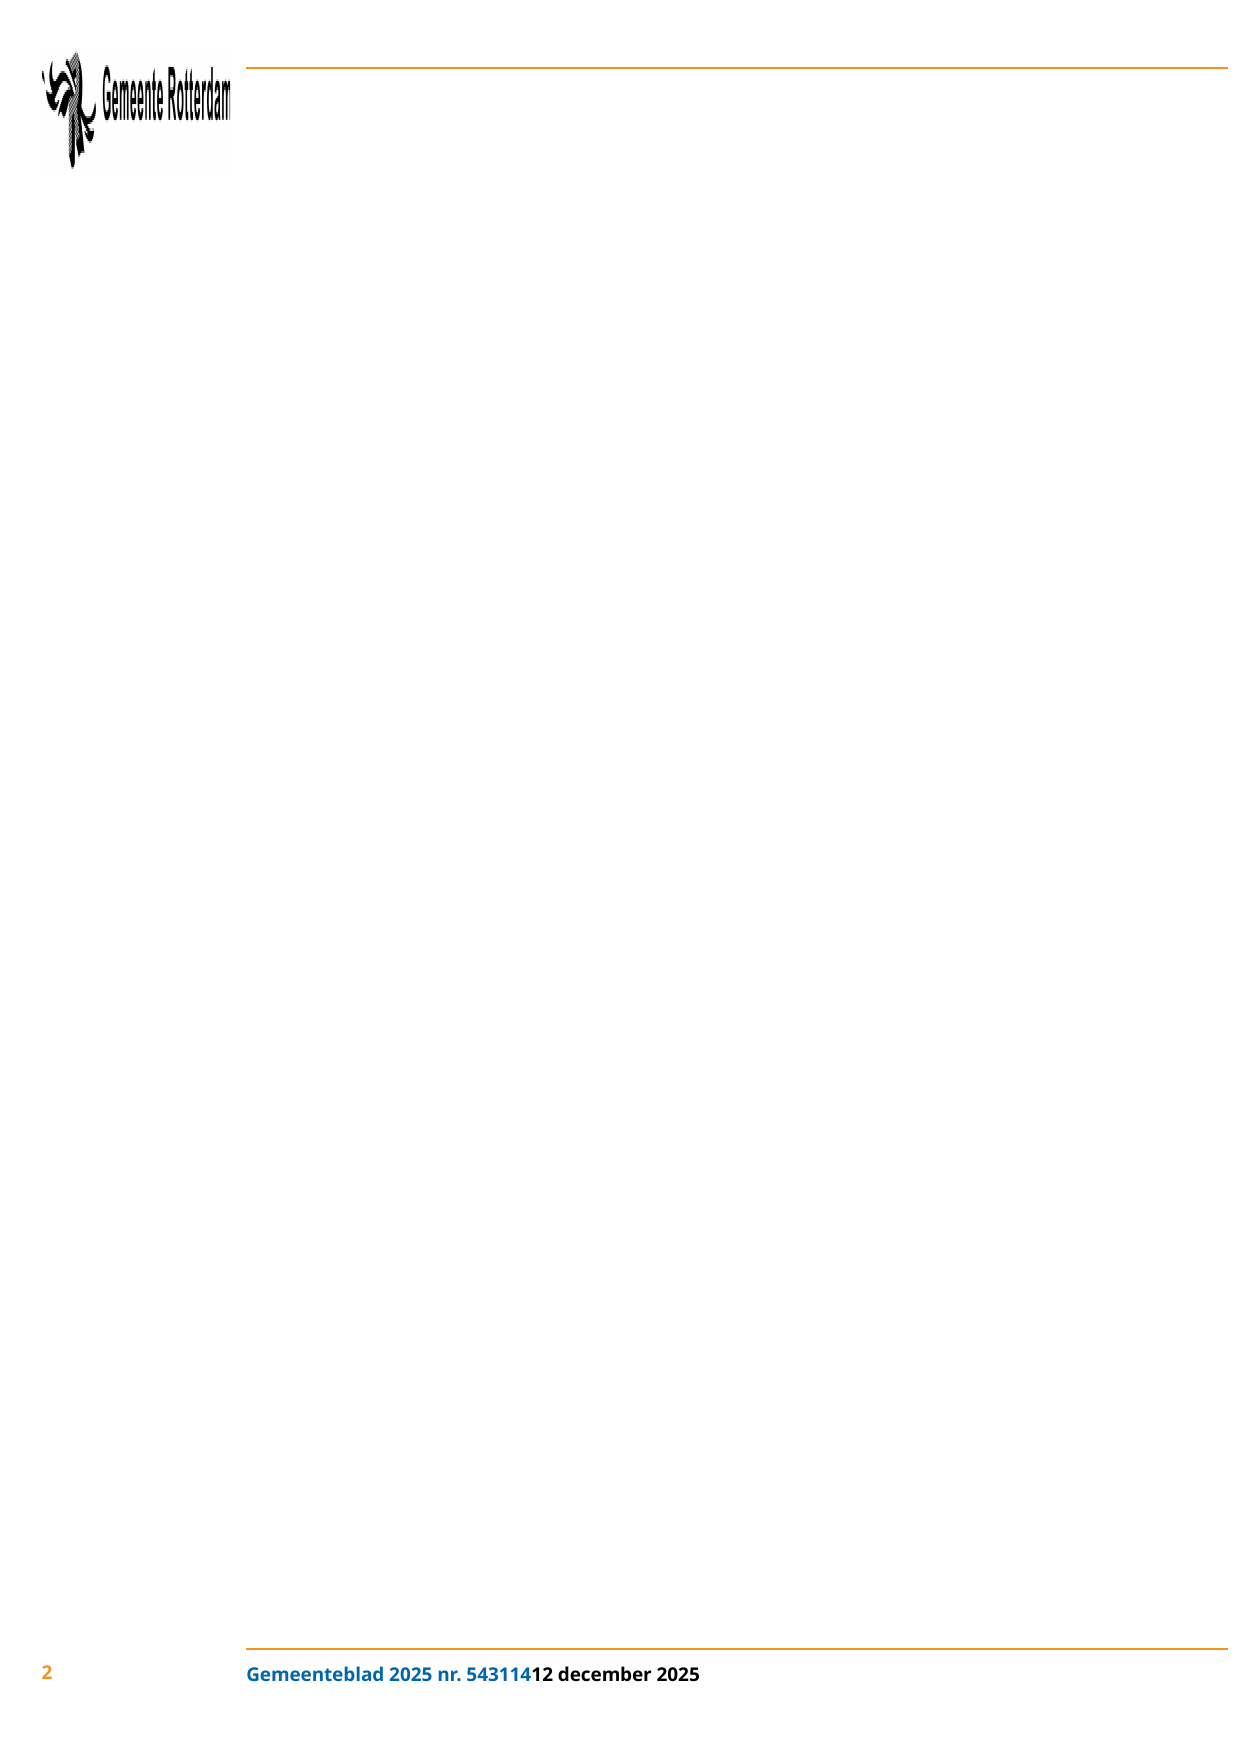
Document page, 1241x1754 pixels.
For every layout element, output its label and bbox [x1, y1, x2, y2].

picture [41, 47, 231, 172]
